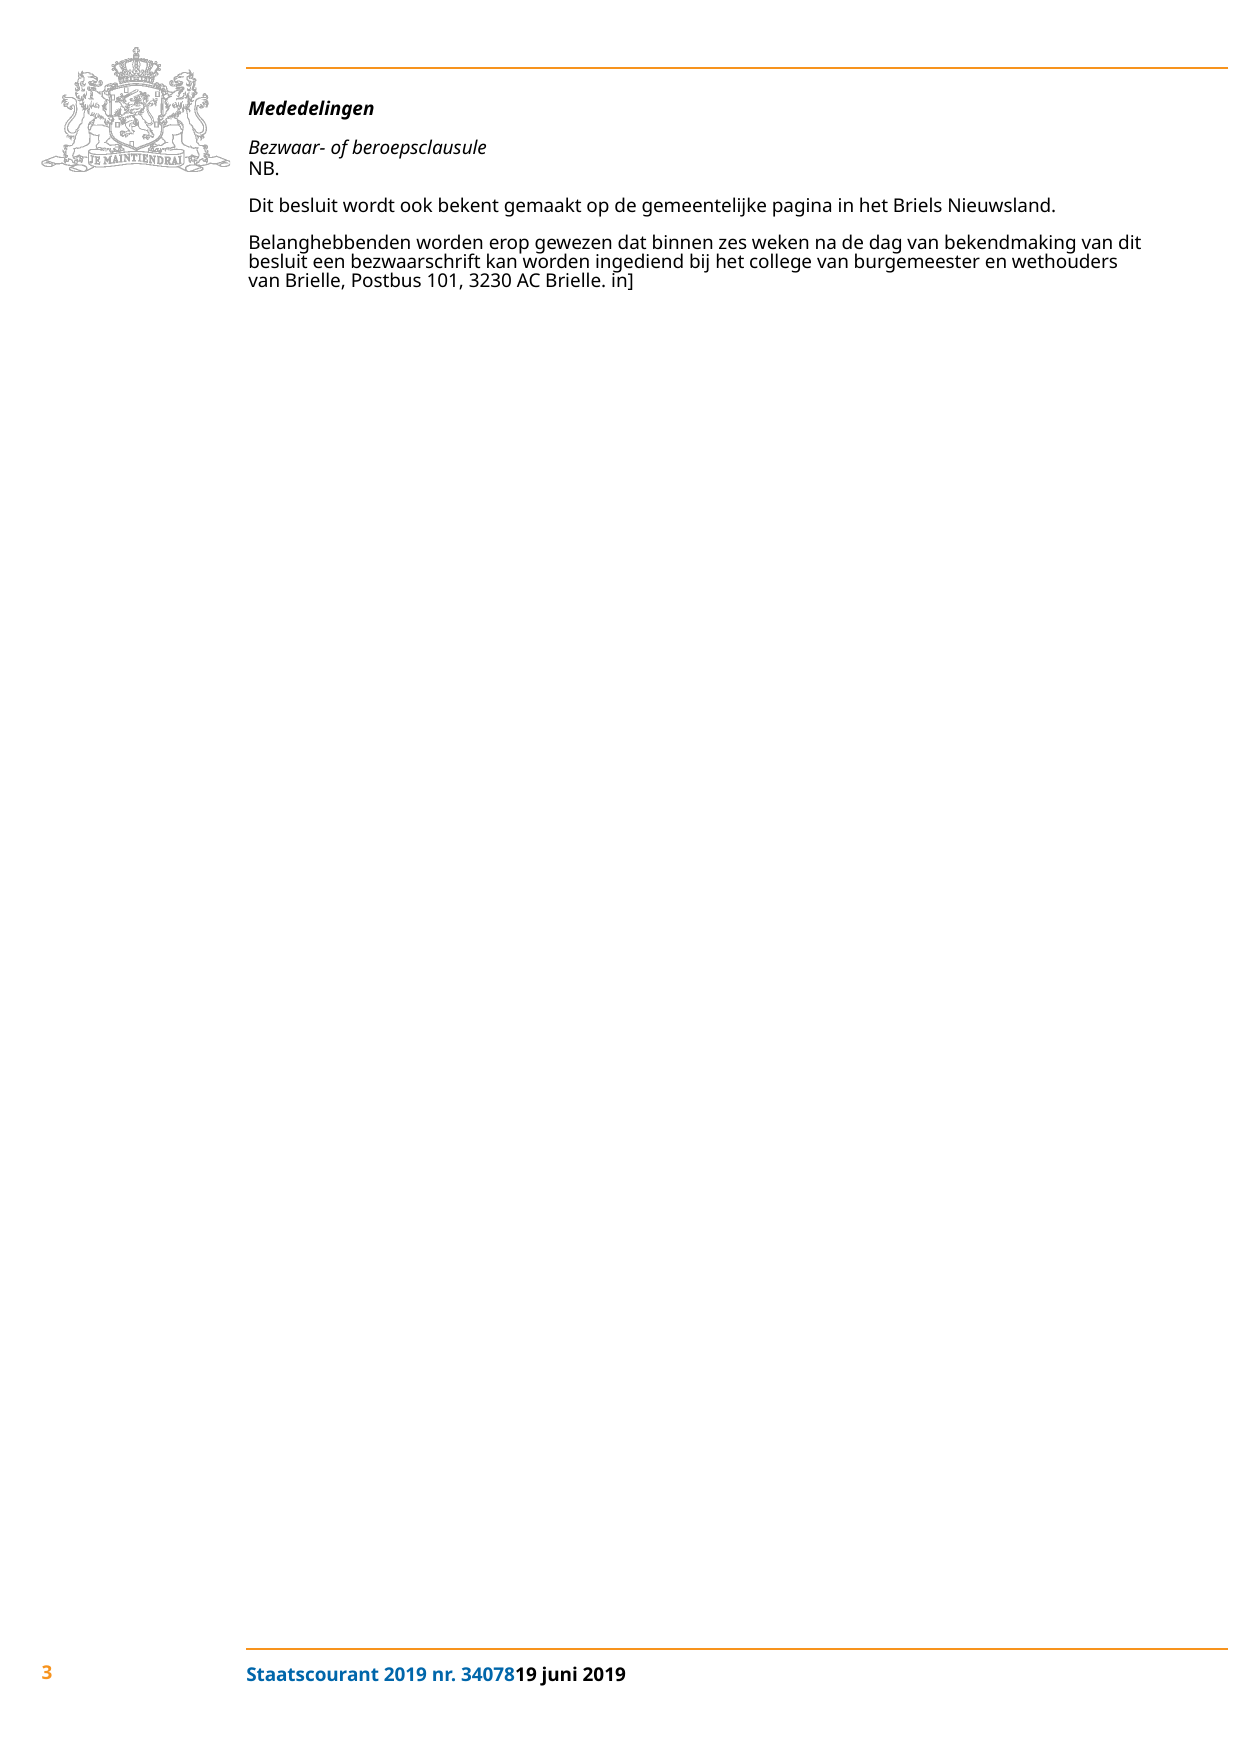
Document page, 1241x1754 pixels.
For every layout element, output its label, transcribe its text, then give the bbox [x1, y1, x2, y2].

text NB. [248, 160, 1152, 179]
text Bezwaar- of beroepsclausule [248, 134, 1152, 160]
text Belanghebbenden worden erop gewezen dat binnen zes weken na de dag van bekendmaking van dit besluit een bezwaarschrift kan worden ingediend bij het college van burgemeester en wethouders van Brielle, Postbus 101, 3230 AC Brielle. in] [248, 234, 1152, 292]
text Mededelingen [248, 95, 1152, 121]
picture [41, 47, 231, 172]
text Dit besluit wordt ook bekent gemaakt op de gemeentelijke pagina in het Briels Nieuwsland. [248, 197, 1152, 216]
